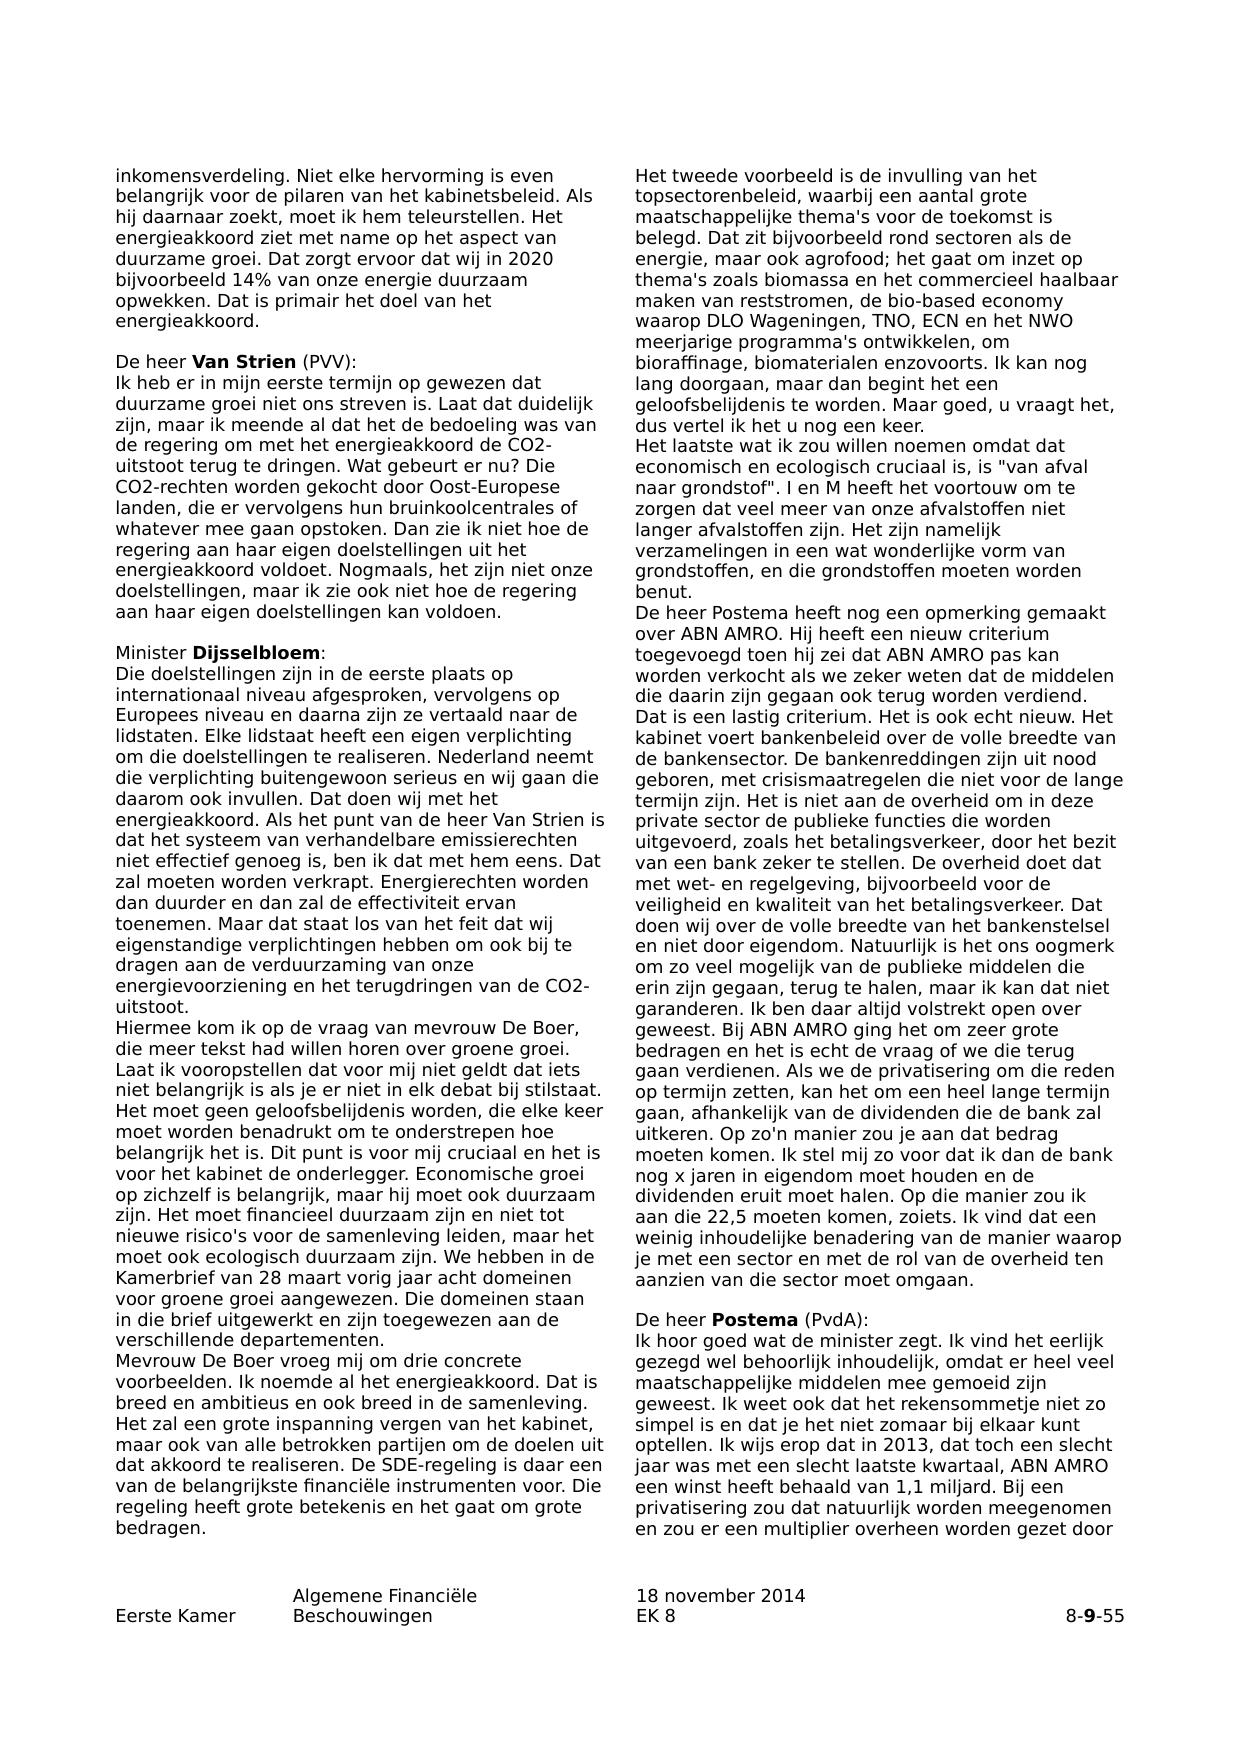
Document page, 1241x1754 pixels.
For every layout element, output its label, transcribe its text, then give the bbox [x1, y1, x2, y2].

text De heer Van Strien (PVV): [115, 352, 605, 373]
text Ik heb er in mijn eerste termijn op gewezen dat duurzame groei niet ons streven is. Laat dat duidelijk zijn, maar ik meende al dat het de bedoeling was van de regering om met het energieakkoord de CO2-uitstoot terug te dringen. Wat gebeurt er nu? Die CO2-rechten worden gekocht door Oost-Europese landen, die er vervolgens hun bruinkoolcentrales of whatever mee gaan opstoken. Dan zie ik niet hoe de regering aan haar eigen doelstellingen uit het energieakkoord voldoet. Nogmaals, het zijn niet onze doelstellingen, maar ik zie ook niet hoe de regering aan haar eigen doelstellingen kan voldoen. [115, 373, 605, 623]
text De heer Postema heeft nog een opmerking gemaakt over ABN AMRO. Hij heeft een nieuw criterium toegevoegd toen hij zei dat ABN AMRO pas kan worden verkocht als we zeker weten dat de middelen die daarin zijn gegaan ook terug worden verdiend. Dat is een lastig criterium. Het is ook echt nieuw. Het kabinet voert bankenbeleid over de volle breedte van de bankensector. De bankenreddingen zijn uit nood geboren, met crisismaatregelen die niet voor de lange termijn zijn. Het is niet aan de overheid om in deze private sector de publieke functies die worden uitgevoerd, zoals het betalingsverkeer, door het bezit van een bank zeker te stellen. De overheid doet dat met wet- en regelgeving, bijvoorbeeld voor de veiligheid en kwaliteit van het betalingsverkeer. Dat doen wij over de volle breedte van het bankenstelsel en niet door eigendom. Natuurlijk is het ons oogmerk om zo veel mogelijk van de publieke middelen die erin zijn gegaan, terug te halen, maar ik kan dat niet garanderen. Ik ben daar altijd volstrekt open over geweest. Bij ABN AMRO ging het om zeer grote bedragen en het is echt de vraag of we die terug gaan verdienen. Als we de privatisering om die reden op termijn zetten, kan het om een heel lange termijn gaan, afhankelijk van de dividenden die de bank zal uitkeren. Op zo'n manier zou je aan dat bedrag moeten komen. Ik stel mij zo voor dat ik dan de bank nog x jaren in eigendom moet houden en de dividenden eruit moet halen. Op die manier zou ik aan die 22,5 moeten komen, zoiets. Ik vind dat een weinig inhoudelijke benadering van de manier waarop je met een sector en met de rol van de overheid ten aanzien van die sector moet omgaan. [635, 603, 1125, 1290]
text Mevrouw De Boer vroeg mij om drie concrete voorbeelden. Ik noemde al het energieakkoord. Dat is breed en ambitieus en ook breed in de samenleving. Het zal een grote inspanning vergen van het kabinet, maar ook van alle betrokken partijen om de doelen uit dat akkoord te realiseren. De SDE-regeling is daar een van de belangrijkste financiële instrumenten voor. Die regeling heeft grote betekenis en het gaat om grote bedragen. [115, 1351, 605, 1538]
text Minister Dijsselbloem: [115, 643, 605, 663]
text Hiermee kom ik op de vraag van mevrouw De Boer, die meer tekst had willen horen over groene groei. Laat ik vooropstellen dat voor mij niet geldt dat iets niet belangrijk is als je er niet in elk debat bij stilstaat. Het moet geen geloofsbelijdenis worden, die elke keer moet worden benadrukt om te onderstrepen hoe belangrijk het is. Dit punt is voor mij cruciaal en het is voor het kabinet de onderlegger. Economische groei op zichzelf is belangrijk, maar hij moet ook duurzaam zijn. Het moet financieel duurzaam zijn en niet tot nieuwe risico's voor de samenleving leiden, maar het moet ook ecologisch duurzaam zijn. We hebben in de Kamerbrief van 28 maart vorig jaar acht domeinen voor groene groei aangewezen. Die domeinen staan in die brief uitgewerkt en zijn toegewezen aan de verschillende departementen. [115, 1018, 605, 1351]
text Het tweede voorbeeld is de invulling van het topsectorenbeleid, waarbij een aantal grote maatschappelijke thema's voor de toekomst is belegd. Dat zit bijvoorbeeld rond sectoren als de energie, maar ook agrofood; het gaat om inzet op thema's zoals biomassa en het commercieel haalbaar maken van reststromen, de bio-based economy waarop DLO Wageningen, TNO, ECN en het NWO meerjarige programma's ontwikkelen, om bioraffinage, biomaterialen enzovoorts. Ik kan nog lang doorgaan, maar dan begint het een geloofsbelijdenis te worden. Maar goed, u vraagt het, dus vertel ik het u nog een keer. [635, 165, 1125, 436]
text Het laatste wat ik zou willen noemen omdat dat economisch en ecologisch cruciaal is, is "van afval naar grondstof". I en M heeft het voortouw om te zorgen dat veel meer van onze afvalstoffen niet langer afvalstoffen zijn. Het zijn namelijk verzamelingen in een wat wonderlijke vorm van grondstoffen, en die grondstoffen moeten worden benut. [635, 436, 1125, 603]
text Ik hoor goed wat de minister zegt. Ik vind het eerlijk gezegd wel behoorlijk inhoudelijk, omdat er heel veel maatschappelijke middelen mee gemoeid zijn geweest. Ik weet ook dat het rekensommetje niet zo simpel is en dat je het niet zomaar bij elkaar kunt optellen. Ik wijs erop dat in 2013, dat toch een slecht jaar was met een slecht laatste kwartaal, ABN AMRO een winst heeft behaald van 1,1 miljard. Bij een privatisering zou dat natuurlijk worden meegenomen en zou er een multiplier overheen worden gezet door [635, 1331, 1125, 1539]
text De heer Postema (PvdA): [635, 1310, 1125, 1331]
text Die doelstellingen zijn in de eerste plaats op internationaal niveau afgesproken, vervolgens op Europees niveau en daarna zijn ze vertaald naar de lidstaten. Elke lidstaat heeft een eigen verplichting om die doelstellingen te realiseren. Nederland neemt die verplichting buitengewoon serieus en wij gaan die daarom ook invullen. Dat doen wij met het energieakkoord. Als het punt van de heer Van Strien is dat het systeem van verhandelbare emissierechten niet effectief genoeg is, ben ik dat met hem eens. Dat zal moeten worden verkrapt. Energierechten worden dan duurder en dan zal de effectiviteit ervan toenemen. Maar dat staat los van het feit dat wij eigenstandige verplichtingen hebben om ook bij te dragen aan de verduurzaming van onze energievoorziening en het terugdringen van de CO2-uitstoot. [115, 663, 605, 1018]
text inkomensverdeling. Niet elke hervorming is even belangrijk voor de pilaren van het kabinetsbeleid. Als hij daarnaar zoekt, moet ik hem teleurstellen. Het energieakkoord ziet met name op het aspect van duurzame groei. Dat zorgt ervoor dat wij in 2020 bijvoorbeeld 14% van onze energie duurzaam opwekken. Dat is primair het doel van het energieakkoord. [115, 165, 605, 332]
